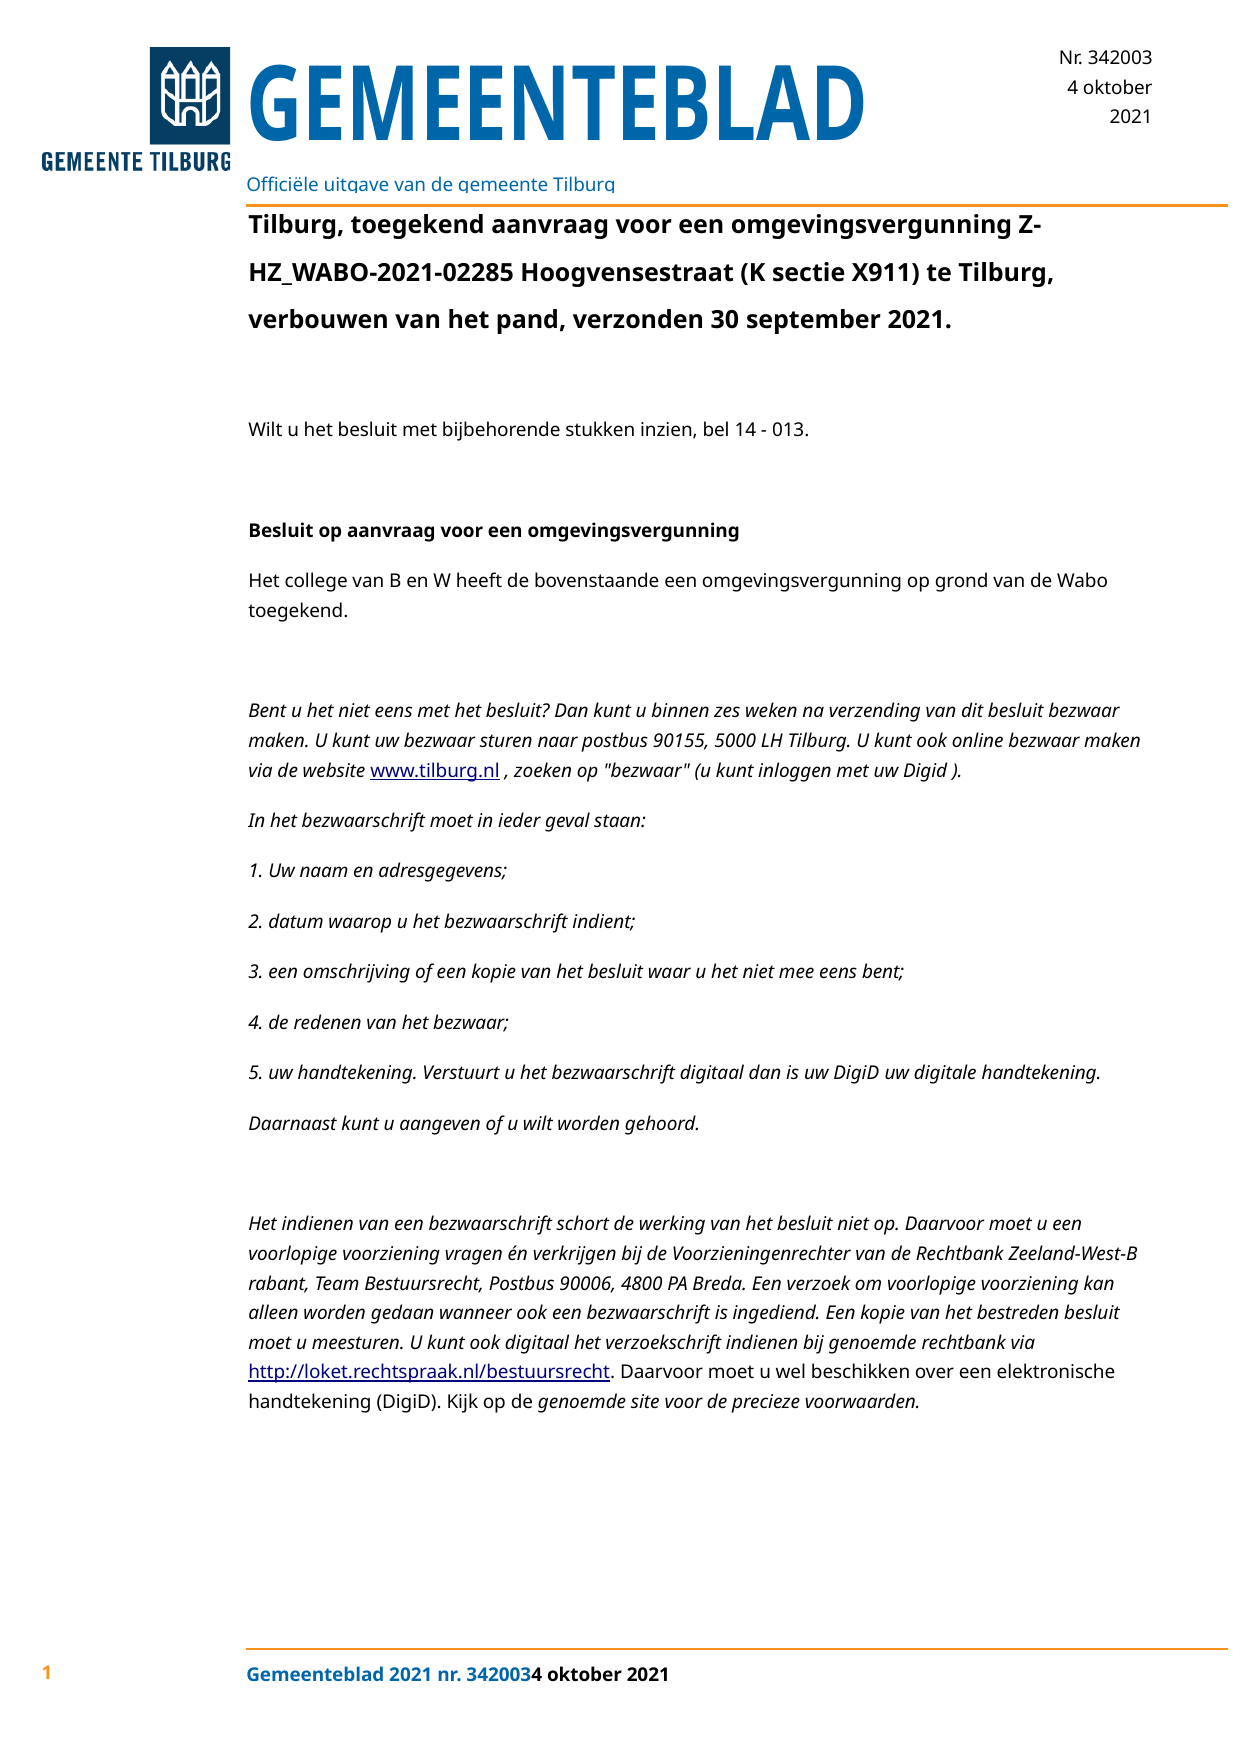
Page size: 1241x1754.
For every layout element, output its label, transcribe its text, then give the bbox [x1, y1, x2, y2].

text Besluit op aanvraag voor een omgevingsvergunning [248, 517, 1152, 542]
text 5. uw handtekening. Verstuurt u het bezwaarschrift digitaal dan is uw DigiD uw digitale handtekening. [248, 1059, 1152, 1085]
text 4. de redenen van het bezwaar; [248, 1009, 1152, 1034]
text Tilburg, toegekend aanvraag voor een omgevingsvergunning Z-HZ_WABO-2021-02285 Hoogvensestraat (K sectie X911) te Tilburg, verbouwen van het pand, verzonden 30 september 2021. [248, 207, 1152, 336]
text In het bezwaarschrift moet in ieder geval staan: [248, 807, 1152, 833]
text 1. Uw naam en adresgegevens; [248, 858, 1152, 883]
text Bent u het niet eens met het besluit? Dan kunt u binnen zes weken na verzending van dit besluit bezwaar maken. U kunt uw bezwaar sturen naar postbus 90155, 5000 LH Tilburg. U kunt ook online bezwaar maken via de website www.tilburg.nl , zoeken op "bezwaar" (u kunt inloggen met uw Digid ). [248, 698, 1152, 782]
text Daarnaast kunt u aangeven of u wilt worden gehoord. [248, 1110, 1152, 1135]
text 3. een omschrijving of een kopie van het besluit waar u het niet mee eens bent; [248, 958, 1152, 984]
text 2. datum waarop u het bezwaarschrift indient; [248, 908, 1152, 934]
picture [41, 47, 231, 172]
text Het college van B en W heeft de bovenstaande een omgevingsvergunning op grond van de Wabo toegekend. [248, 567, 1152, 622]
text Het indienen van een bezwaarschrift schort de werking van het besluit niet op. Daarvoor moet u een voorlopige voorziening vragen én verkrijgen bij de Voorzieningenrechter van de Rechtbank Zeeland-West-B rabant, Team Bestuursrecht, Postbus 90006, 4800 PA Breda. Een verzoek om voorlopige voorziening kan alleen worden gedaan wanneer ook een bezwaarschrift is ingediend. Een kopie van het bestreden besluit moet u meesturen. U kunt ook digitaal het verzoekschrift indienen bij genoemde rechtbank via http://loket.rechtspraak.nl/bestuursrecht. Daarvoor moet u wel beschikken over een elektronische handtekening (DigiD). Kijk op de genoemde site voor de precieze voorwaarden. [248, 1211, 1152, 1414]
text Wilt u het besluit met bijbehorende stukken inzien, bel 14 - 013. [248, 416, 1152, 442]
